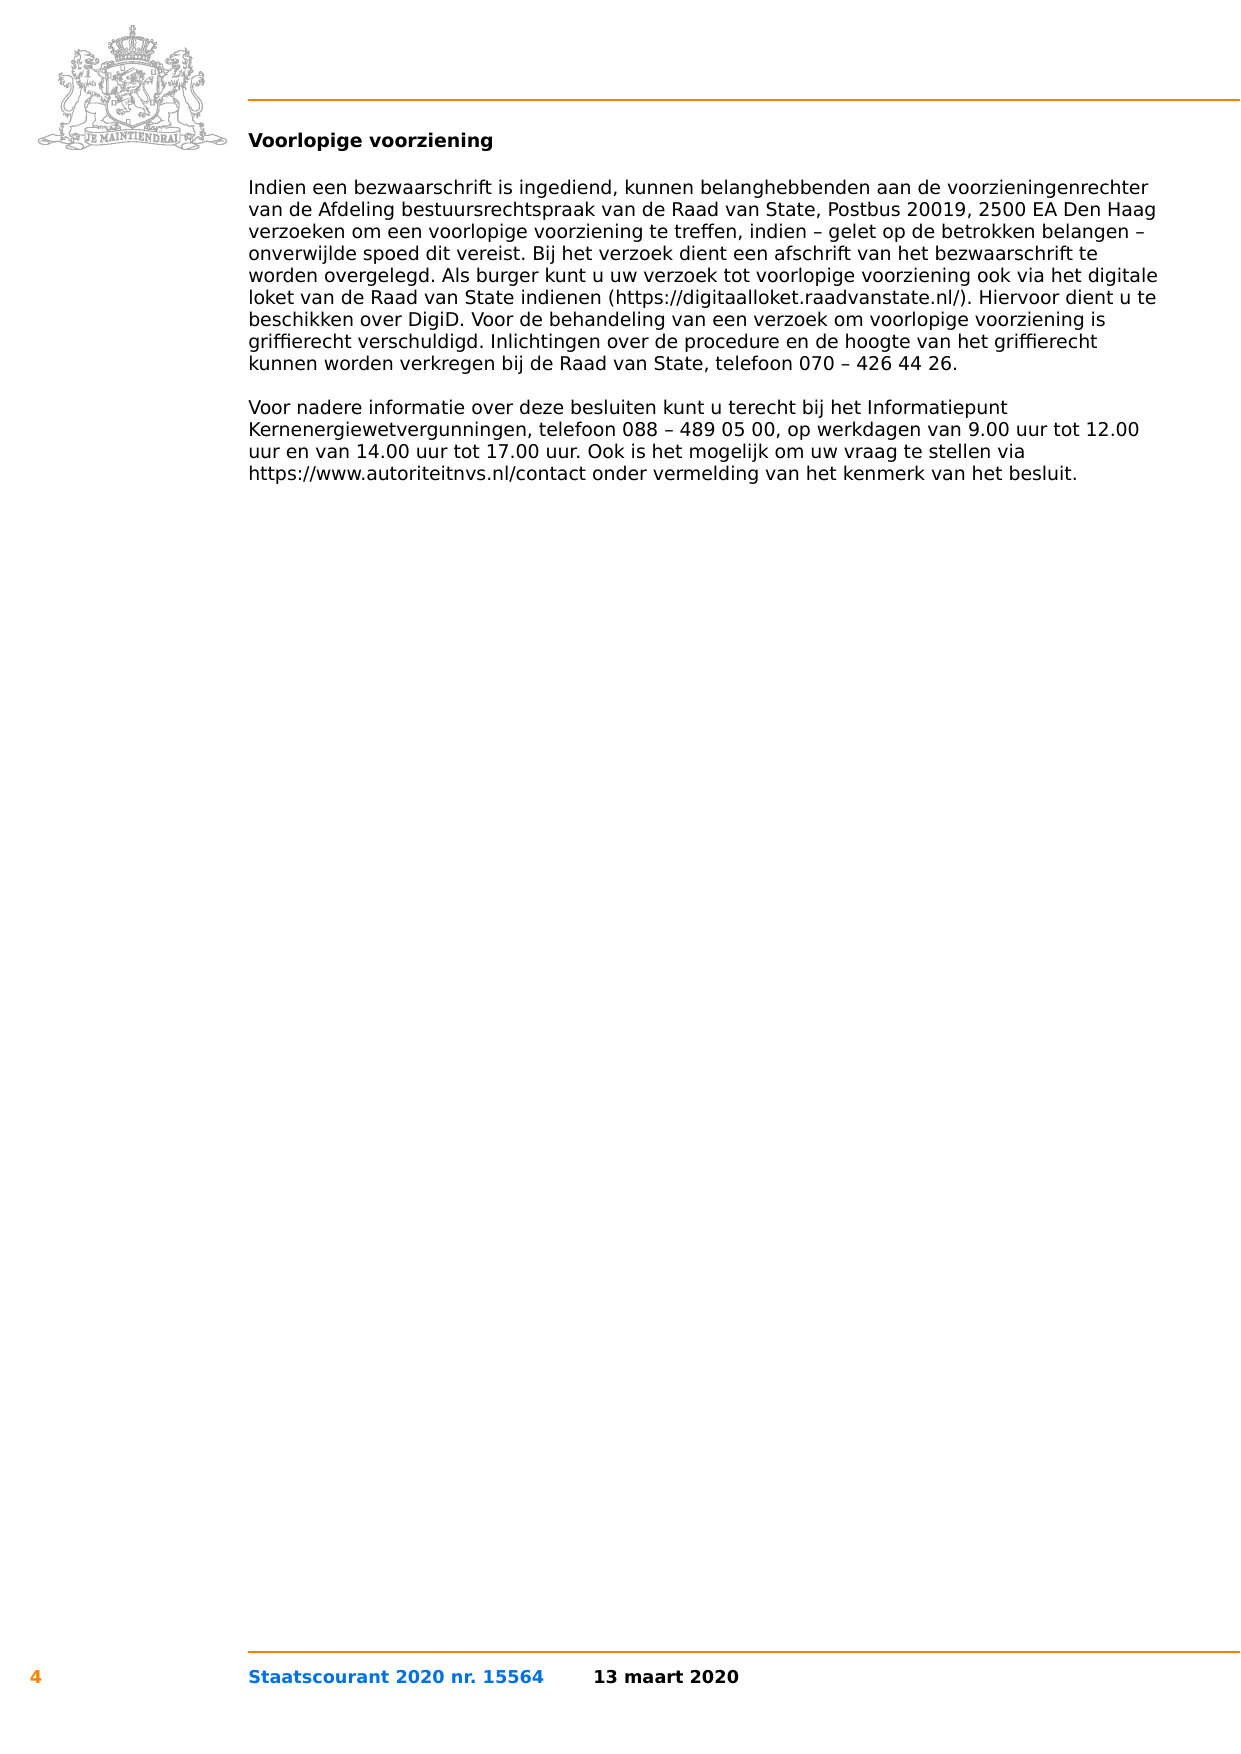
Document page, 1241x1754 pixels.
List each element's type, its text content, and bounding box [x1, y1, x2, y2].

text Voor nadere informatie over deze besluiten kunt u terecht bij het Informatiepunt Kernenergiewetvergunningen, telefoon 088 – 489 05 00, op werkdagen van 9.00 uur tot 12.00 uur en van 14.00 uur tot 17.00 uur. Ook is het mogelijk om uw vraag te stellen via https://www.autoriteitnvs.nl/contact onder vermelding van het kenmerk van het besluit. [248, 397, 1163, 484]
picture [38, 25, 227, 150]
text Indien een bezwaarschrift is ingediend, kunnen belanghebbenden aan de voorzieningenrechter van de Afdeling bestuursrechtspraak van de Raad van State, Postbus 20019, 2500 EA Den Haag verzoeken om een voorlopige voorziening te treffen, indien – gelet op de betrokken belangen – onverwijlde spoed dit vereist. Bij het verzoek dient een afschrift van het bezwaarschrift te worden overgelegd. Als burger kunt u uw verzoek tot voorlopige voorziening ook via het digitale loket van de Raad van State indienen (https://digitaalloket.raadvanstate.nl/). Hiervoor dient u te beschikken over DigiD. Voor de behandeling van een verzoek om voorlopige voorziening is griffierecht verschuldigd. Inlichtingen over de procedure en de hoogte van het griffierecht kunnen worden verkregen bij de Raad van State, telefoon 070 – 426 44 26. [248, 177, 1163, 375]
subtitle Voorlopige voorziening [248, 130, 1163, 152]
